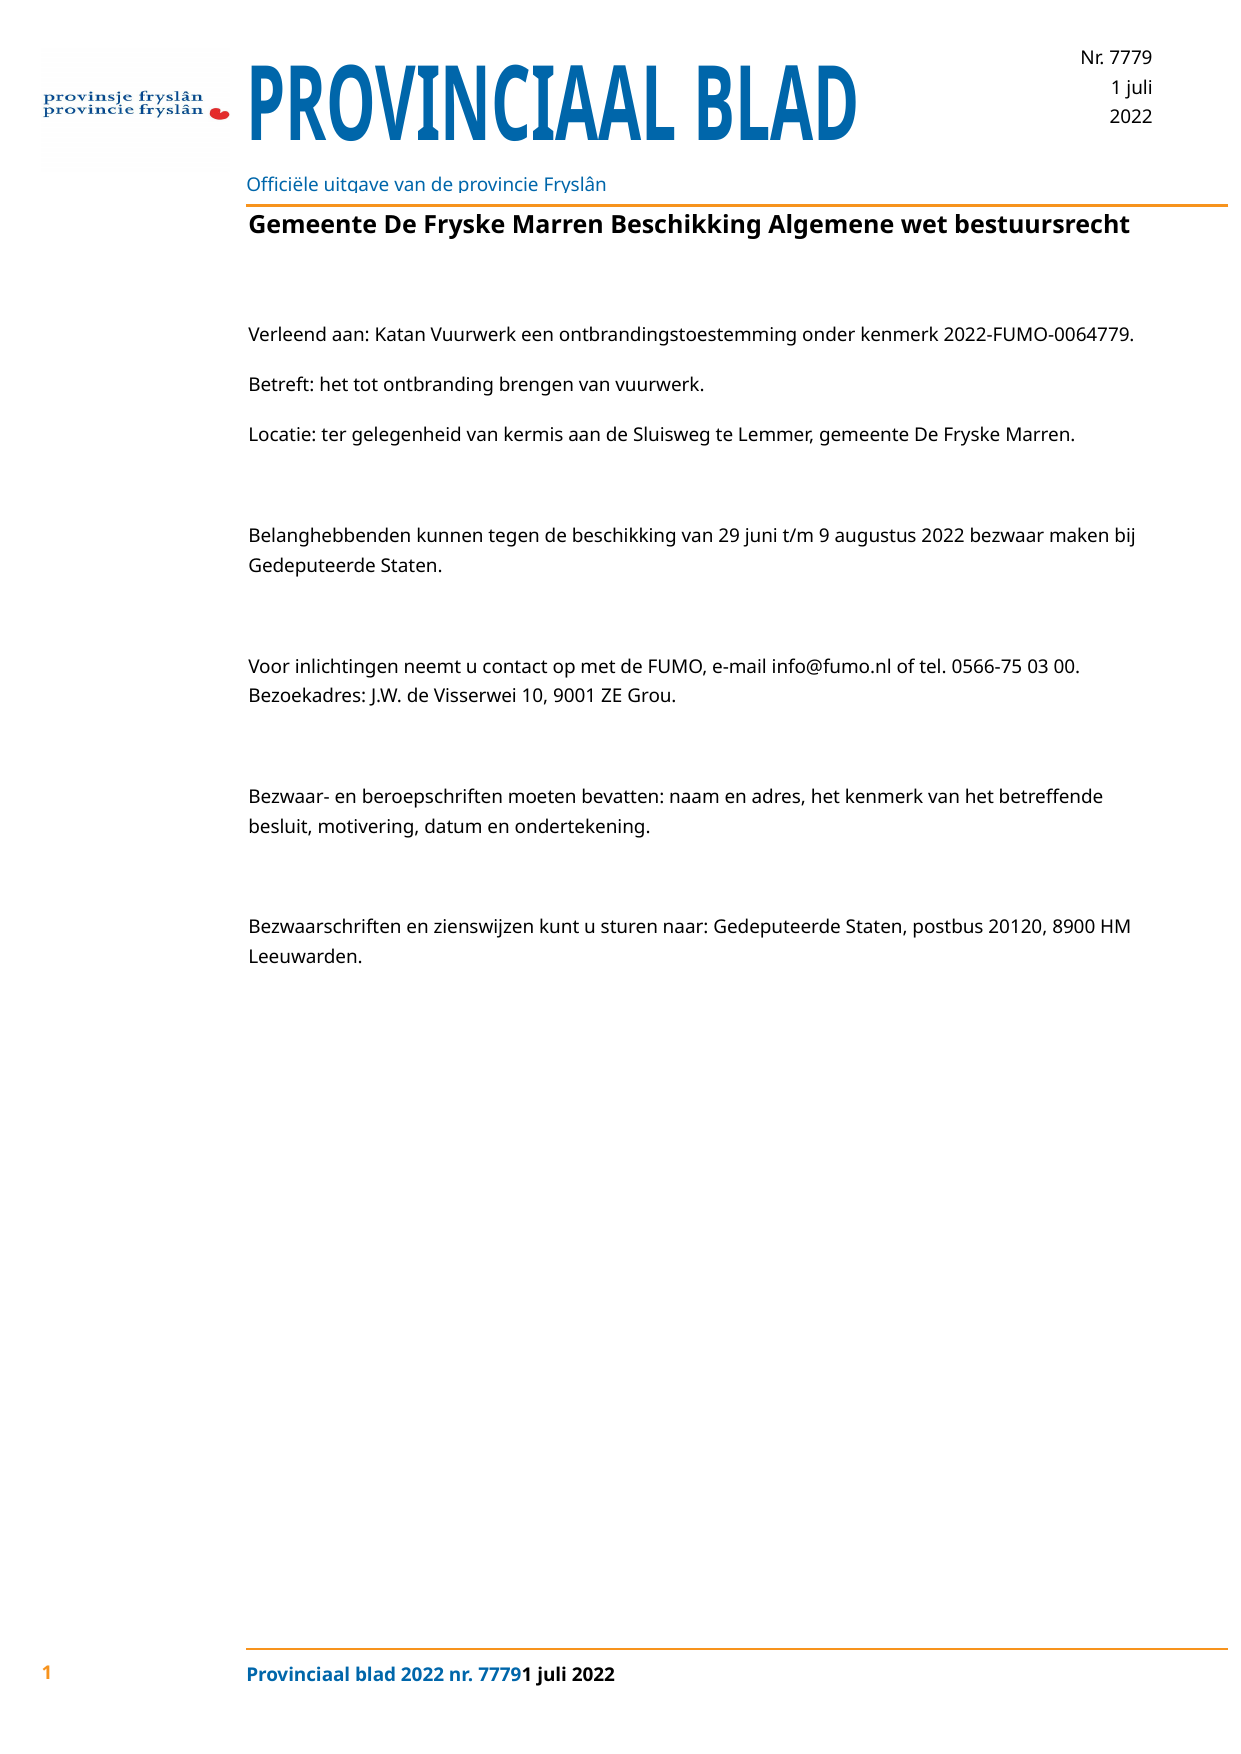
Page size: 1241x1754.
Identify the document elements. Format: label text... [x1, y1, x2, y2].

text Verleend aan: Katan Vuurwerk een ontbrandingstoestemming onder kenmerk 2022-FUMO-0064779. [248, 321, 1152, 346]
picture [41, 47, 231, 172]
text Belanghebbenden kunnen tegen de beschikking van 29 juni t/m 9 augustus 2022 bezwaar maken bij Gedeputeerde Staten. [248, 522, 1152, 578]
text Voor inlichtingen neemt u contact op met de FUMO, e-mail info@fumo.nl of tel. 0566-75 03 00. Bezoekadres: J.W. de Visserwei 10, 9001 ZE Grou. [248, 653, 1152, 708]
text Bezwaarschriften en zienswijzen kunt u sturen naar: Gedeputeerde Staten, postbus 20120, 8900 HM Leeuwarden. [248, 914, 1152, 969]
text Gemeente De Fryske Marren Beschikking Algemene wet bestuursrecht [248, 207, 1152, 241]
text Locatie: ter gelegenheid van kermis aan de Sluisweg te Lemmer, gemeente De Fryske Marren. [248, 422, 1152, 447]
text Bezwaar- en beroepschriften moeten bevatten: naam en adres, het kenmerk van het betreffende besluit, motivering, datum en ondertekening. [248, 783, 1152, 838]
text Betreft: het tot ontbranding brengen van vuurwerk. [248, 371, 1152, 397]
